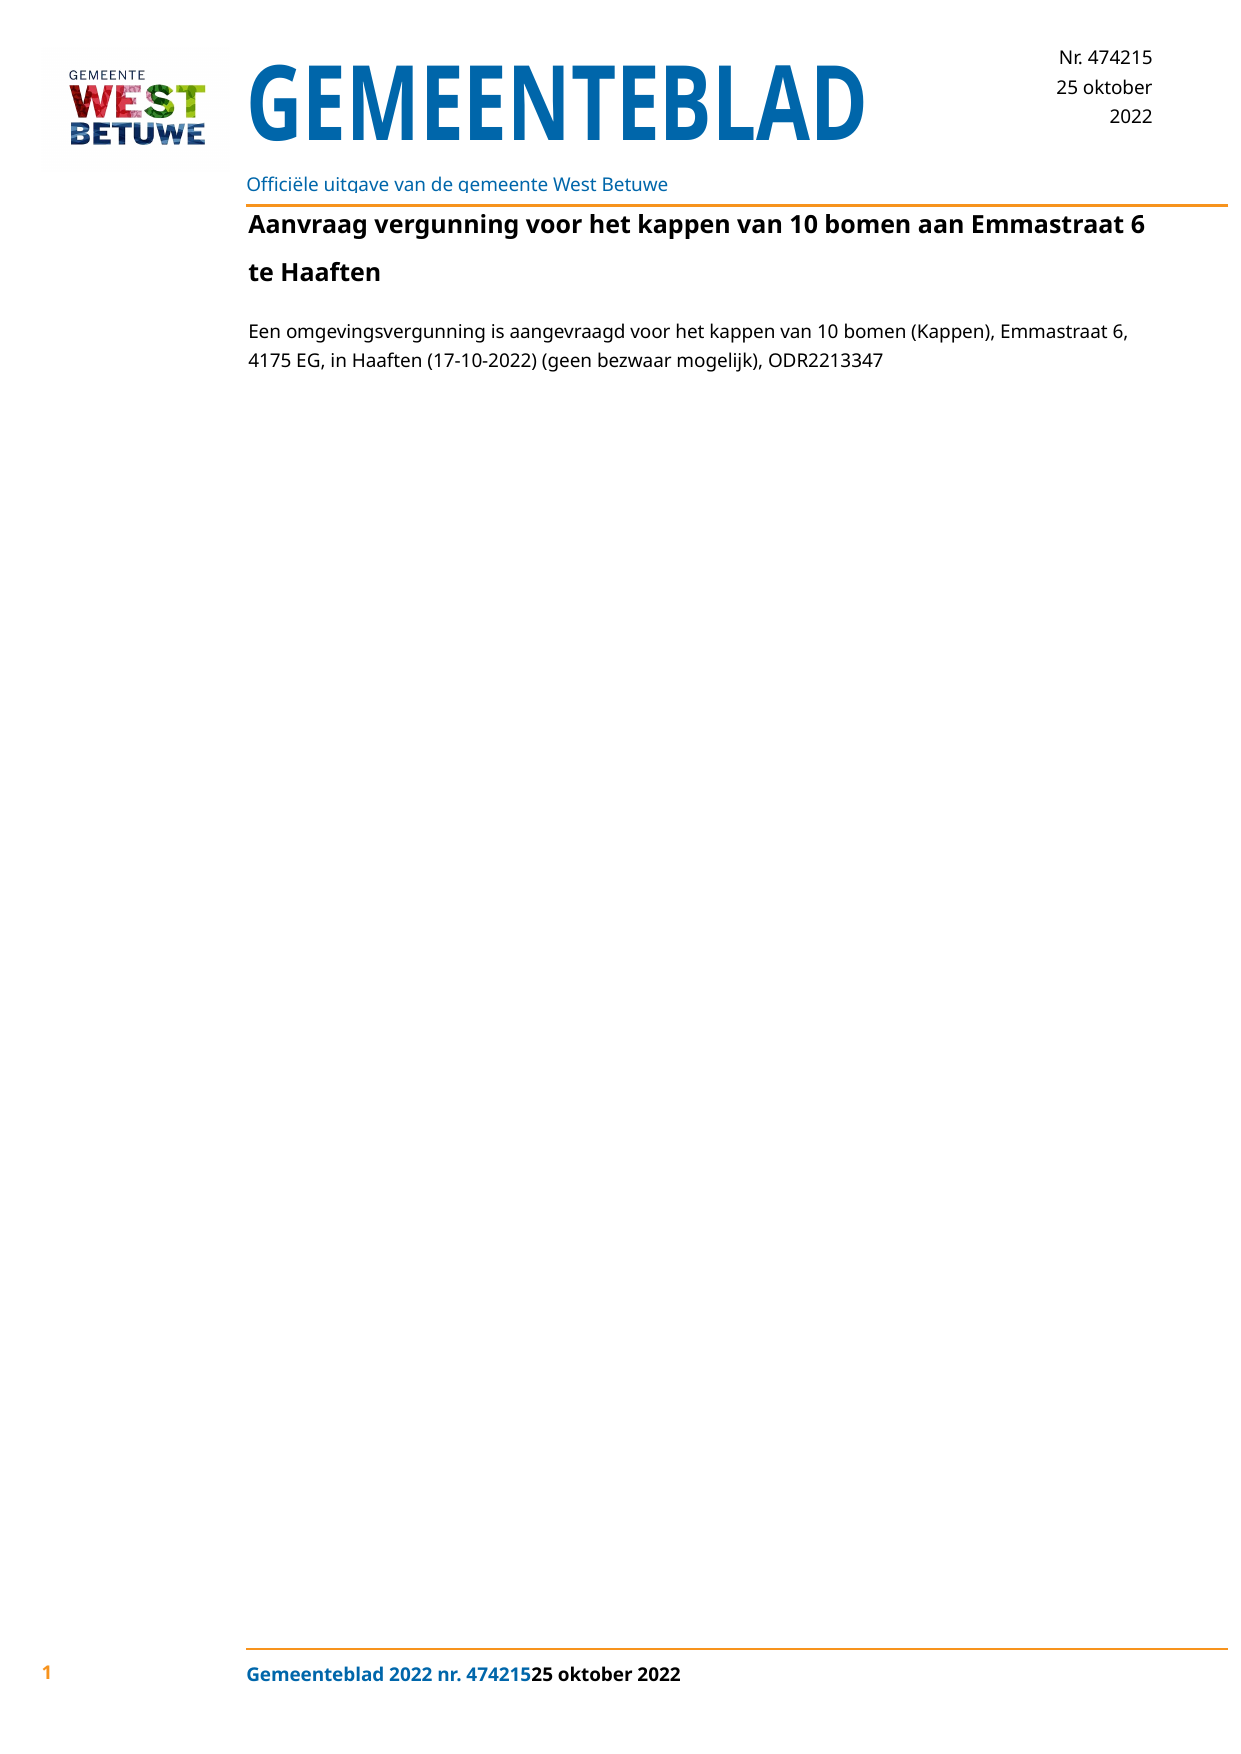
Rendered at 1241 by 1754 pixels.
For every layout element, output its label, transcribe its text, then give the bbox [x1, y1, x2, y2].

text Aanvraag vergunning voor het kappen van 10 bomen aan Emmastraat 6 te Haaften [248, 207, 1152, 288]
picture [41, 47, 231, 172]
text Een omgevingsvergunning is aangevraagd voor het kappen van 10 bomen (Kappen), Emmastraat 6, 4175 EG, in Haaften (17-10-2022) (geen bezwaar mogelijk), ODR2213347 [248, 318, 1152, 373]
